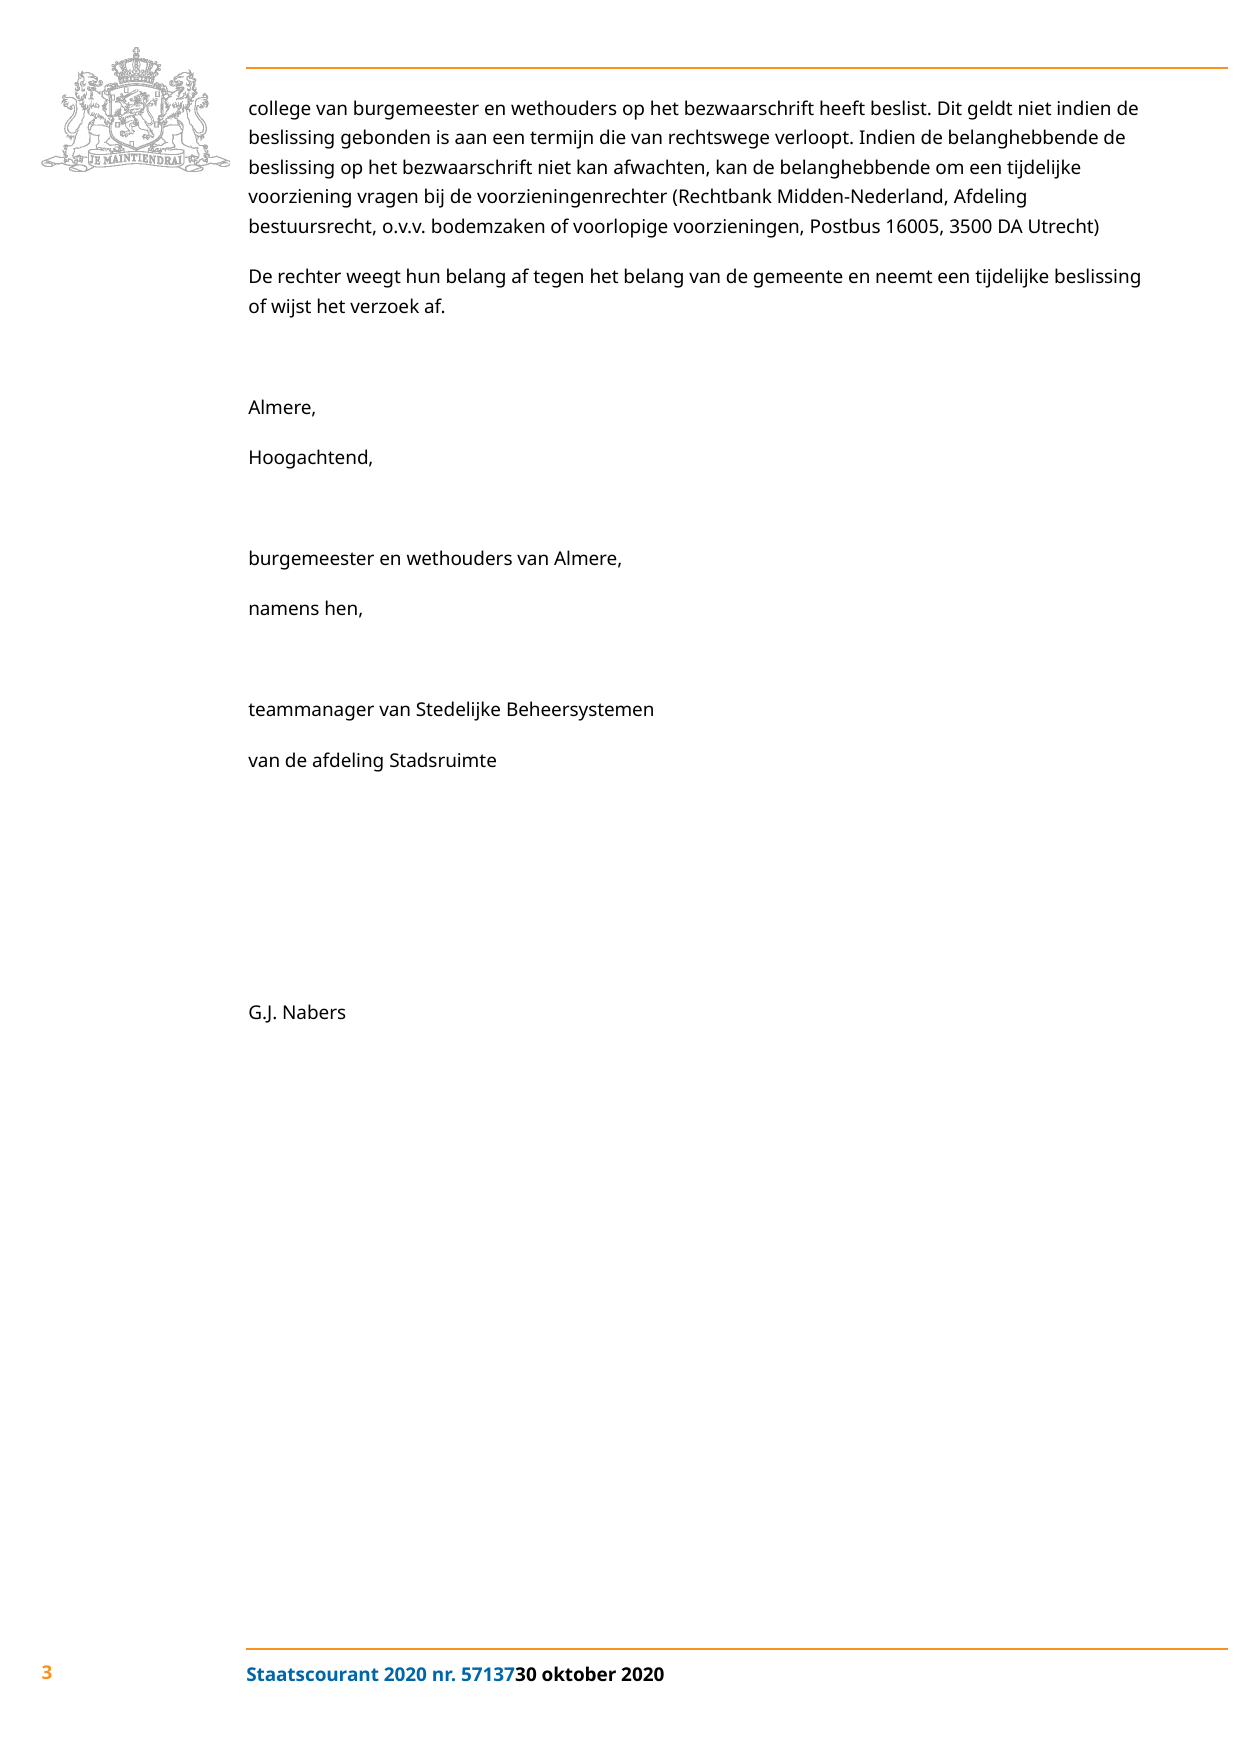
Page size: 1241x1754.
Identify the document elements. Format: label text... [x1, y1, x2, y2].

text G.J. Nabers [248, 999, 1152, 1025]
picture [41, 47, 231, 172]
text namens hen, [248, 596, 1152, 621]
text Almere, [248, 394, 1152, 420]
text burgemeester en wethouders van Almere, [248, 545, 1152, 571]
text van de afdeling Stadsruimte [248, 747, 1152, 773]
text Hoogachtend, [248, 444, 1152, 470]
text college van burgemeester en wethouders op het bezwaarschrift heeft beslist. Dit geldt niet indien de beslissing gebonden is aan een termijn die van rechtswege verloopt. Indien de belanghebbende de beslissing op het bezwaarschrift niet kan afwachten, kan de belanghebbende om een tijdelijke voorziening vragen bij de voorzieningenrechter (Rechtbank Midden-Nederland, Afdeling bestuursrecht, o.v.v. bodemzaken of voorlopige voorzieningen, Postbus 16005, 3500 DA Utrecht) [248, 95, 1152, 239]
text De rechter weegt hun belang af tegen het belang van de gemeente en neemt een tijdelijke beslissing of wijst het verzoek af. [248, 263, 1152, 319]
text teammanager van Stedelijke Beheersystemen [248, 696, 1152, 722]
